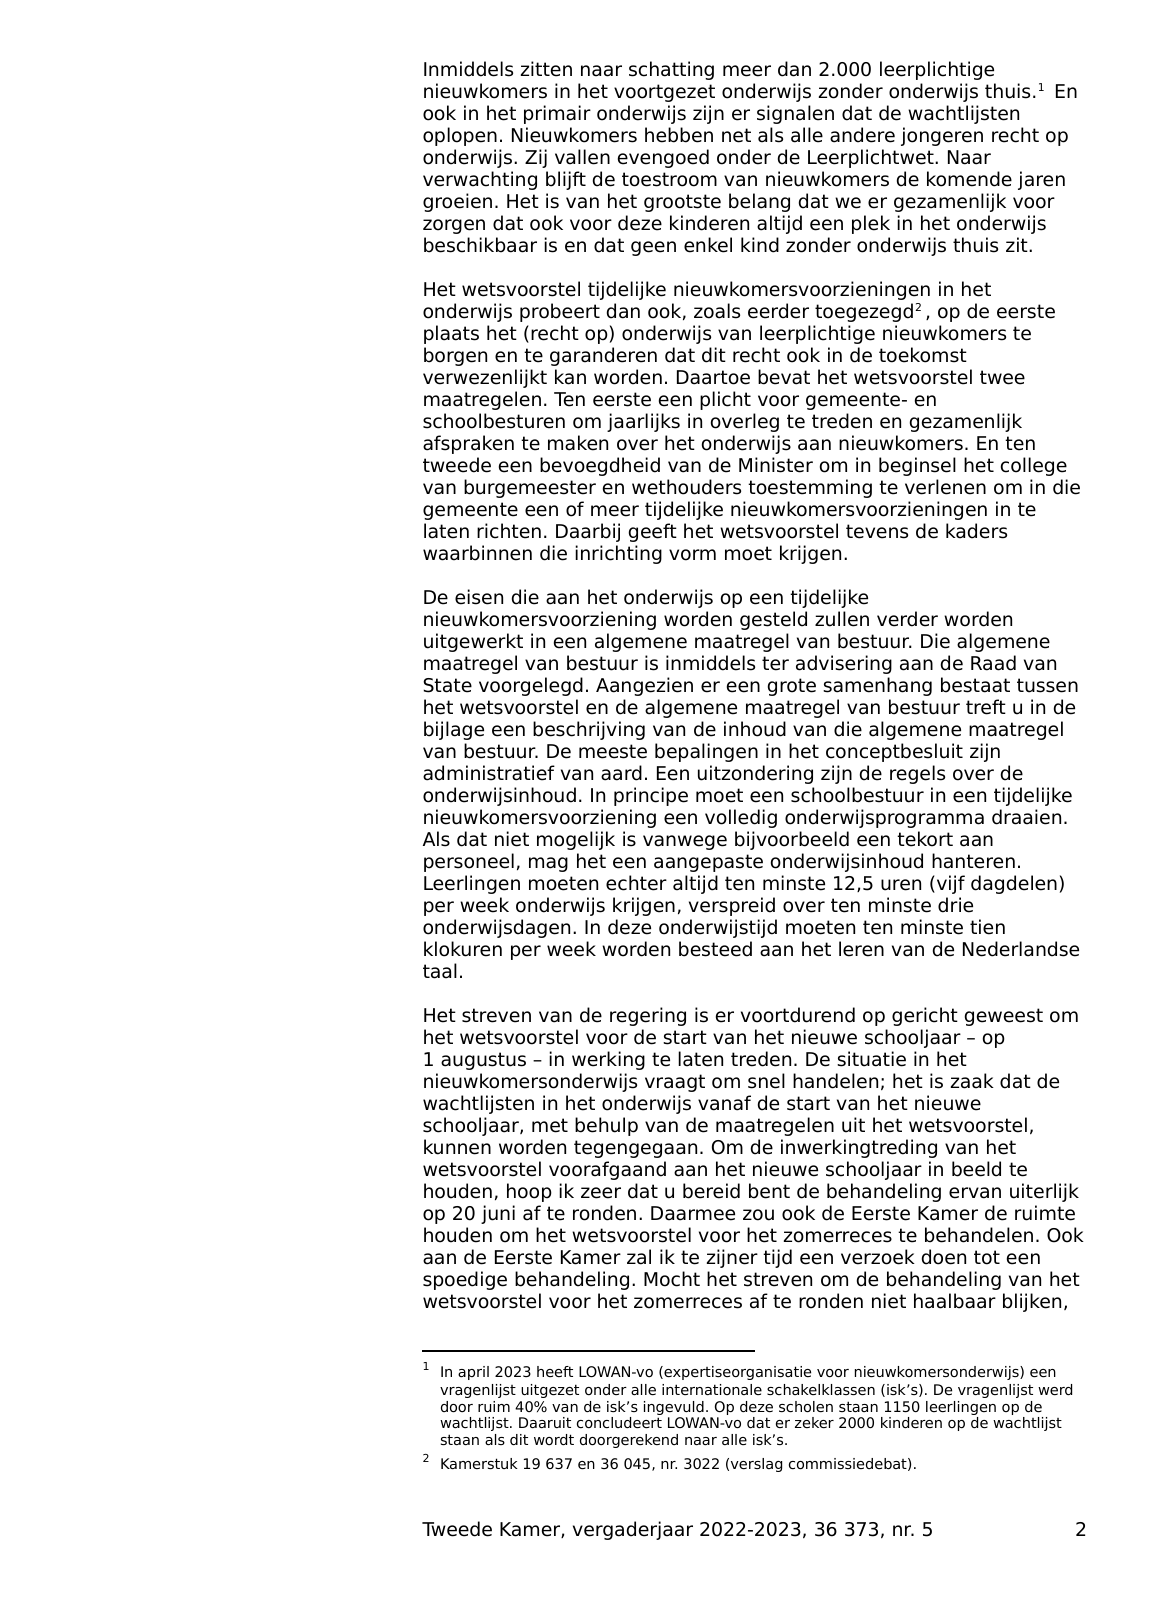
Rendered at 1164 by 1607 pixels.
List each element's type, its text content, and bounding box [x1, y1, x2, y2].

text De eisen die aan het onderwijs op een tijdelijke nieuwkomersvoorziening worden gesteld zullen verder worden uitgewerkt in een algemene maatregel van bestuur. Die algemene maatregel van bestuur is inmiddels ter advisering aan de Raad van State voorgelegd. Aangezien er een grote samenhang bestaat tussen het wetsvoorstel en de algemene maatregel van bestuur treft u in de bijlage een beschrijving van de inhoud van die algemene maatregel van bestuur. De meeste bepalingen in het conceptbesluit zijn administratief van aard. Een uitzondering zijn de regels over de onderwijsinhoud. In principe moet een schoolbestuur in een tijdelijke nieuwkomersvoorziening een volledig onderwijsprogramma draaien. Als dat niet mogelijk is vanwege bijvoorbeeld een tekort aan personeel, mag het een aangepaste onderwijsinhoud hanteren. Leerlingen moeten echter altijd ten minste 12,5 uren (vijf dagdelen) per week onderwijs krijgen, verspreid over ten minste drie onderwijsdagen. In deze onderwijstijd moeten ten minste tien klokuren per week worden besteed aan het leren van de Nederlandse taal. [422, 587, 1087, 983]
text In april 2023 heeft LOWAN-vo (expertiseorganisatie voor nieuwkomersonderwijs) een vragenlijst uitgezet onder alle internationale schakelklassen (isk’s). De vragenlijst werd door ruim 40% van de isk’s ingevuld. Op deze scholen staan 1150 leerlingen op de wachtlijst. Daaruit concludeert LOWAN-vo dat er zeker 2000 kinderen op de wachtlijst staan als dit wordt doorgerekend naar alle isk’s. [422, 1360, 1087, 1449]
text Inmiddels zitten naar schatting meer dan 2.000 leerplichtige nieuwkomers in het voortgezet onderwijs zonder onderwijs thuis. En ook in het primair onderwijs zijn er signalen dat de wachtlijsten oplopen. Nieuwkomers hebben net als alle andere jongeren recht op onderwijs. Zij vallen evengoed onder de Leerplichtwet. Naar verwachting blijft de toestroom van nieuwkomers de komende jaren groeien. Het is van het grootste belang dat we er gezamenlijk voor zorgen dat ook voor deze kinderen altijd een plek in het onderwijs beschikbaar is en dat geen enkel kind zonder onderwijs thuis zit. [422, 59, 1087, 257]
text Het wetsvoorstel tijdelijke nieuwkomersvoorzieningen in het onderwijs probeert dan ook, zoals eerder toegezegd, op de eerste plaats het (recht op) onderwijs van leerplichtige nieuwkomers te borgen en te garanderen dat dit recht ook in de toekomst verwezenlijkt kan worden. Daartoe bevat het wetsvoorstel twee maatregelen. Ten eerste een plicht voor gemeente- en schoolbesturen om jaarlijks in overleg te treden en gezamenlijk afspraken te maken over het onderwijs aan nieuwkomers. En ten tweede een bevoegdheid van de Minister om in beginsel het college van burgemeester en wethouders toestemming te verlenen om in die gemeente een of meer tijdelijke nieuwkomersvoorzieningen in te laten richten. Daarbij geeft het wetsvoorstel tevens de kaders waarbinnen die inrichting vorm moet krijgen. [422, 279, 1087, 565]
text Kamerstuk 19 637 en 36 045, nr. 3022 (verslag commissiedebat). [422, 1452, 1087, 1474]
text Het streven van de regering is er voortdurend op gericht geweest om het wetsvoorstel voor de start van het nieuwe schooljaar – op 1 augustus – in werking te laten treden. De situatie in het nieuwkomersonderwijs vraagt om snel handelen; het is zaak dat de wachtlijsten in het onderwijs vanaf de start van het nieuwe schooljaar, met behulp van de maatregelen uit het wetsvoorstel, kunnen worden tegengegaan. Om de inwerkingtreding van het wetsvoorstel voorafgaand aan het nieuwe schooljaar in beeld te houden, hoop ik zeer dat u bereid bent de behandeling ervan uiterlijk op 20 juni af te ronden. Daarmee zou ook de Eerste Kamer de ruimte houden om het wetsvoorstel voor het zomerreces te behandelen. Ook aan de Eerste Kamer zal ik te zijner tijd een verzoek doen tot een spoedige behandeling. Mocht het streven om de behandeling van het wetsvoorstel voor het zomerreces af te ronden niet haalbaar blijken, [422, 1005, 1087, 1312]
